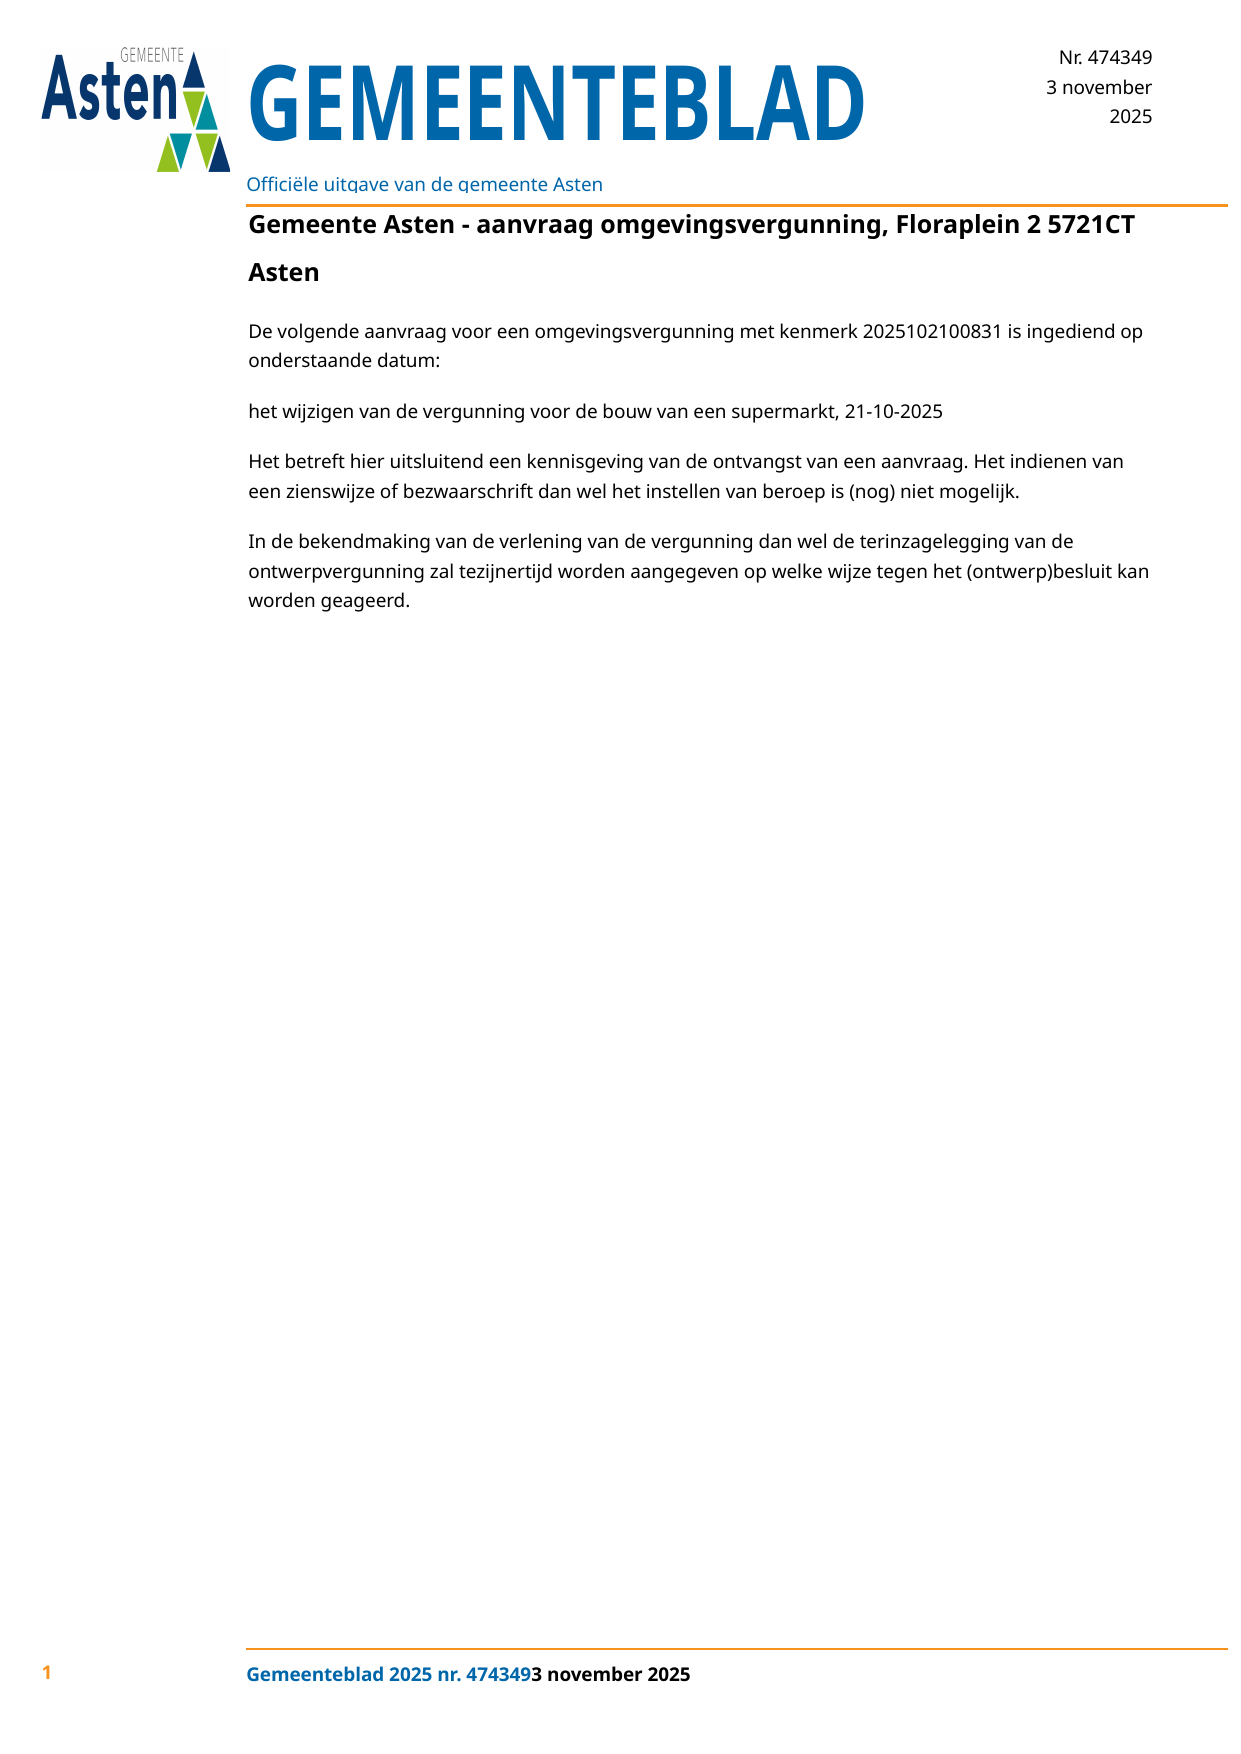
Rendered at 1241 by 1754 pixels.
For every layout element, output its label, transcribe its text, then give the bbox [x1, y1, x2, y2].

text In de bekendmaking van de verlening van de vergunning dan wel de terinzagelegging van de ontwerpvergunning zal tezijnertijd worden aangegeven op welke wijze tegen het (ontwerp)besluit kan worden geageerd. [248, 528, 1152, 613]
text het wijzigen van de vergunning voor de bouw van een supermarkt, 21-10-2025 [248, 398, 1152, 424]
text Het betreft hier uitsluitend een kennisgeving van de ontvangst van een aanvraag. Het indienen van een zienswijze of bezwaarschrift dan wel het instellen van beroep is (nog) niet mogelijk. [248, 448, 1152, 504]
text Gemeente Asten - aanvraag omgevingsvergunning, Floraplein 2 5721CT Asten [248, 207, 1152, 288]
picture [41, 47, 231, 172]
text De volgende aanvraag voor een omgevingsvergunning met kenmerk 2025102100831 is ingediend op onderstaande datum: [248, 318, 1152, 373]
